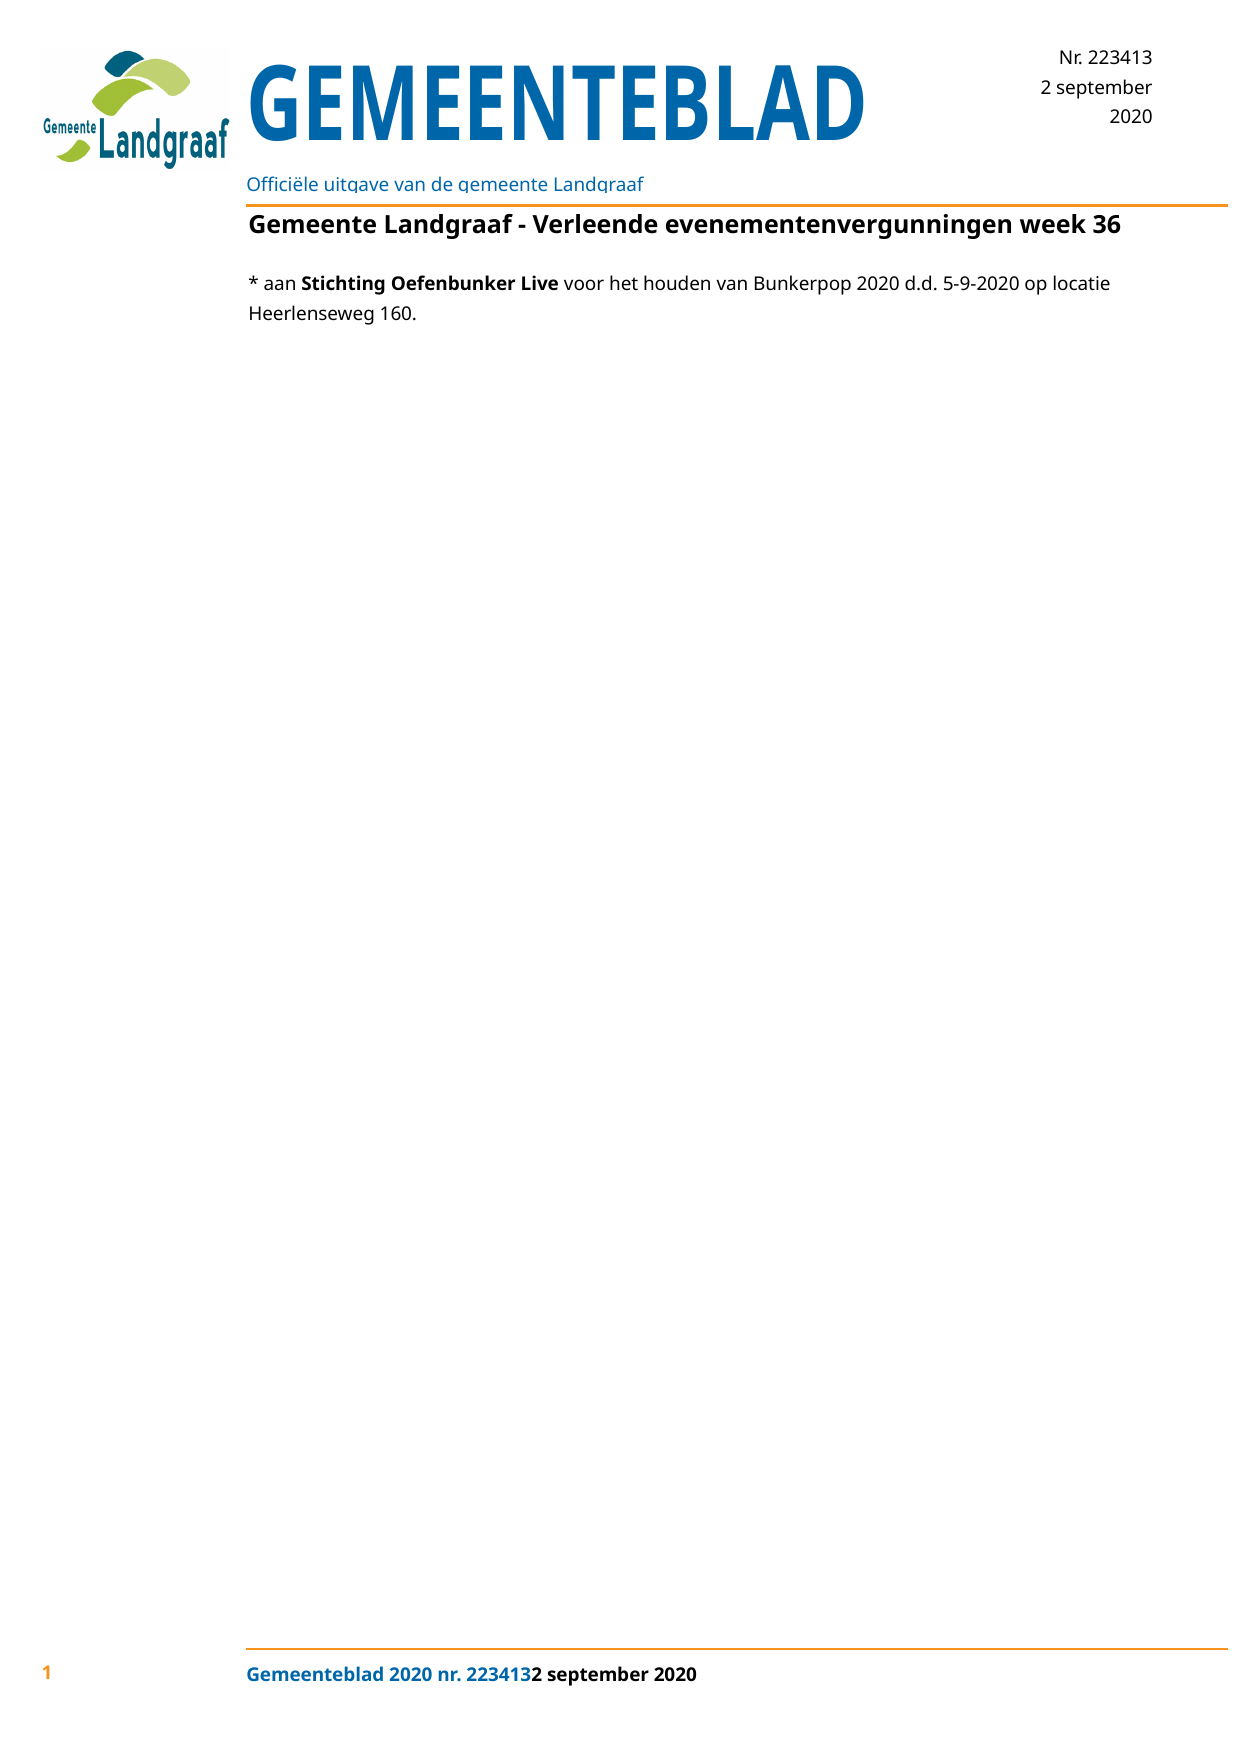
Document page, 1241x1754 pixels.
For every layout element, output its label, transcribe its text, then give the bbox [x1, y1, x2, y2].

text Gemeente Landgraaf - Verleende evenementenvergunningen week 36 [248, 207, 1152, 241]
text * aan Stichting Oefenbunker Live voor het houden van Bunkerpop 2020 d.d. 5-9-2020 op locatie Heerlenseweg 160. [248, 270, 1152, 326]
picture [41, 47, 231, 172]
